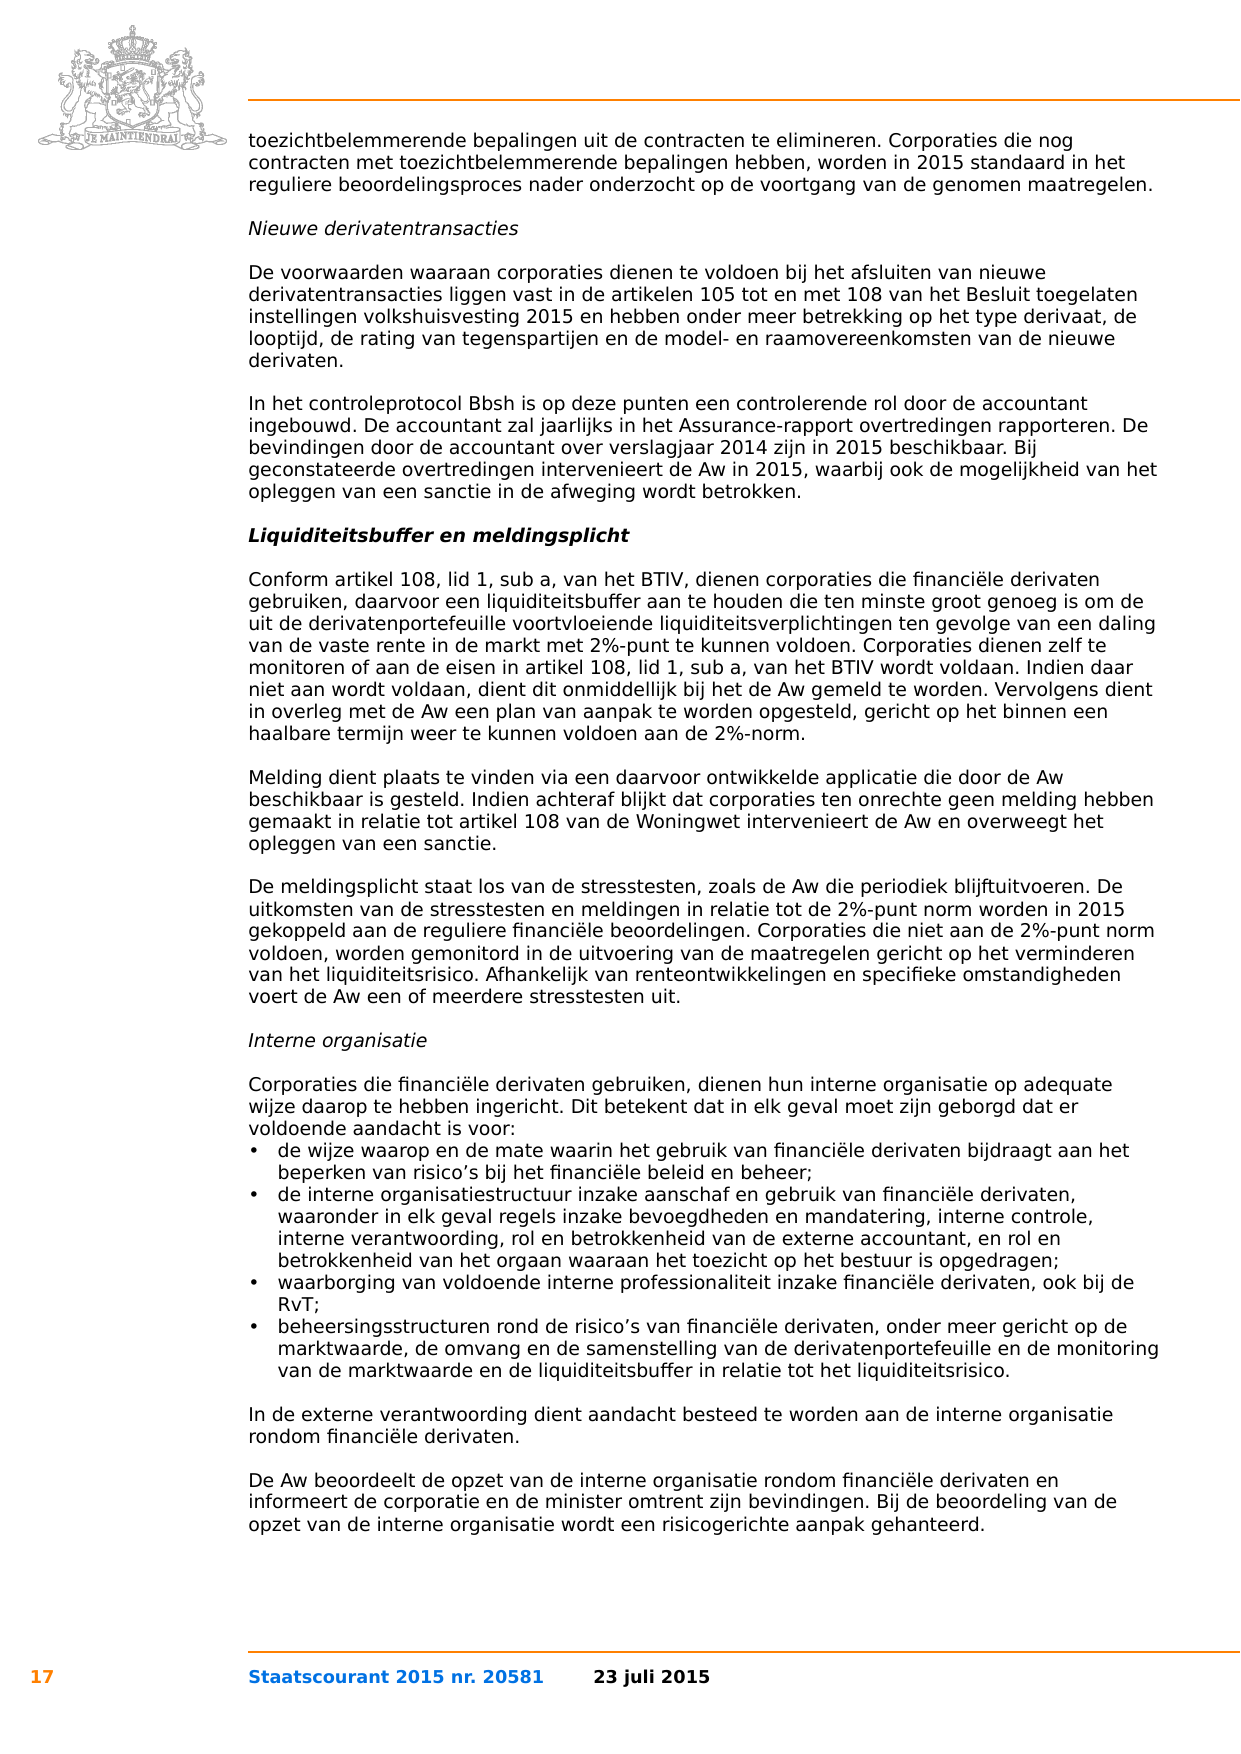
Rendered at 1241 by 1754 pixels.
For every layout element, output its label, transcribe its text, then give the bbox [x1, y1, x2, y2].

text In het controleprotocol Bbsh is op deze punten een controlerende rol door de accountant ingebouwd. De accountant zal jaarlijks in het Assurance-rapport overtredingen rapporteren. De bevindingen door de accountant over verslagjaar 2014 zijn in 2015 beschikbaar. Bij geconstateerde overtredingen intervenieert de Aw in 2015, waarbij ook de mogelijkheid van het opleggen van een sanctie in de afweging wordt betrokken. [248, 393, 1163, 503]
text De voorwaarden waaraan corporaties dienen te voldoen bij het afsluiten van nieuwe derivatentransacties liggen vast in de artikelen 105 tot en met 108 van het Besluit toegelaten instellingen volkshuisvesting 2015 en hebben onder meer betrekking op het type derivaat, de looptijd, de rating van tegenspartijen en de model- en raamovereenkomsten van de nieuwe derivaten. [248, 262, 1163, 371]
subtitle Interne organisatie [248, 1030, 1163, 1052]
subtitle Nieuwe derivatentransacties [248, 218, 1163, 240]
text • de interne organisatiestructuur inzake aanschaf en gebruik van financiële derivaten, waaronder in elk geval regels inzake bevoegdheden en mandatering, interne controle, interne verantwoording, rol en betrokkenheid van de externe accountant, en rol en betrokkenheid van het orgaan waaraan het toezicht op het bestuur is opgedragen; [248, 1184, 1163, 1272]
text • waarborging van voldoende interne professionaliteit inzake financiële derivaten, ook bij de RvT; [248, 1272, 1163, 1316]
picture [38, 25, 227, 150]
text toezichtbelemmerende bepalingen uit de contracten te elimineren. Corporaties die nog contracten met toezichtbelemmerende bepalingen hebben, worden in 2015 standaard in het reguliere beoordelingsproces nader onderzocht op de voortgang van de genomen maatregelen. [248, 130, 1163, 196]
text • beheersingsstructuren rond de risico’s van financiële derivaten, onder meer gericht op de marktwaarde, de omvang en de samenstelling van de derivatenportefeuille en de monitoring van de marktwaarde en de liquiditeitsbuffer in relatie tot het liquiditeitsrisico. [248, 1316, 1163, 1382]
text Melding dient plaats te vinden via een daarvoor ontwikkelde applicatie die door de Aw beschikbaar is gesteld. Indien achteraf blijkt dat corporaties ten onrechte geen melding hebben gemaakt in relatie tot artikel 108 van de Woningwet intervenieert de Aw en overweegt het opleggen van een sanctie. [248, 767, 1163, 854]
text De Aw beoordeelt de opzet van de interne organisatie rondom financiële derivaten en informeert de corporatie en de minister omtrent zijn bevindingen. Bij de beoordeling van de opzet van de interne organisatie wordt een risicogerichte aanpak gehanteerd. [248, 1469, 1163, 1535]
text • de wijze waarop en de mate waarin het gebruik van financiële derivaten bijdraagt aan het beperken van risico’s bij het financiële beleid en beheer; [248, 1140, 1163, 1184]
text In de externe verantwoording dient aandacht besteed te worden aan de interne organisatie rondom financiële derivaten. [248, 1404, 1163, 1448]
text Conform artikel 108, lid 1, sub a, van het BTIV, dienen corporaties die financiële derivaten gebruiken, daarvoor een liquiditeitsbuffer aan te houden die ten minste groot genoeg is om de uit de derivatenportefeuille voortvloeiende liquiditeitsverplichtingen ten gevolge van een daling van de vaste rente in de markt met 2%-punt te kunnen voldoen. Corporaties dienen zelf te monitoren of aan de eisen in artikel 108, lid 1, sub a, van het BTIV wordt voldaan. Indien daar niet aan wordt voldaan, dient dit onmiddellijk bij het de Aw gemeld te worden. Vervolgens dient in overleg met de Aw een plan van aanpak te worden opgesteld, gericht op het binnen een haalbare termijn weer te kunnen voldoen aan de 2%-norm. [248, 569, 1163, 745]
text Corporaties die financiële derivaten gebruiken, dienen hun interne organisatie op adequate wijze daarop te hebben ingericht. Dit betekent dat in elk geval moet zijn geborgd dat er voldoende aandacht is voor: [248, 1074, 1163, 1140]
subtitle Liquiditeitsbuffer en meldingsplicht [248, 525, 1163, 547]
text De meldingsplicht staat los van de stresstesten, zoals de Aw die periodiek blijftuitvoeren. De uitkomsten van de stresstesten en meldingen in relatie tot de 2%-punt norm worden in 2015 gekoppeld aan de reguliere financiële beoordelingen. Corporaties die niet aan de 2%-punt norm voldoen, worden gemonitord in de uitvoering van de maatregelen gericht op het verminderen van het liquiditeitsrisico. Afhankelijk van renteontwikkelingen en specifieke omstandigheden voert de Aw een of meerdere stresstesten uit. [248, 876, 1163, 1008]
